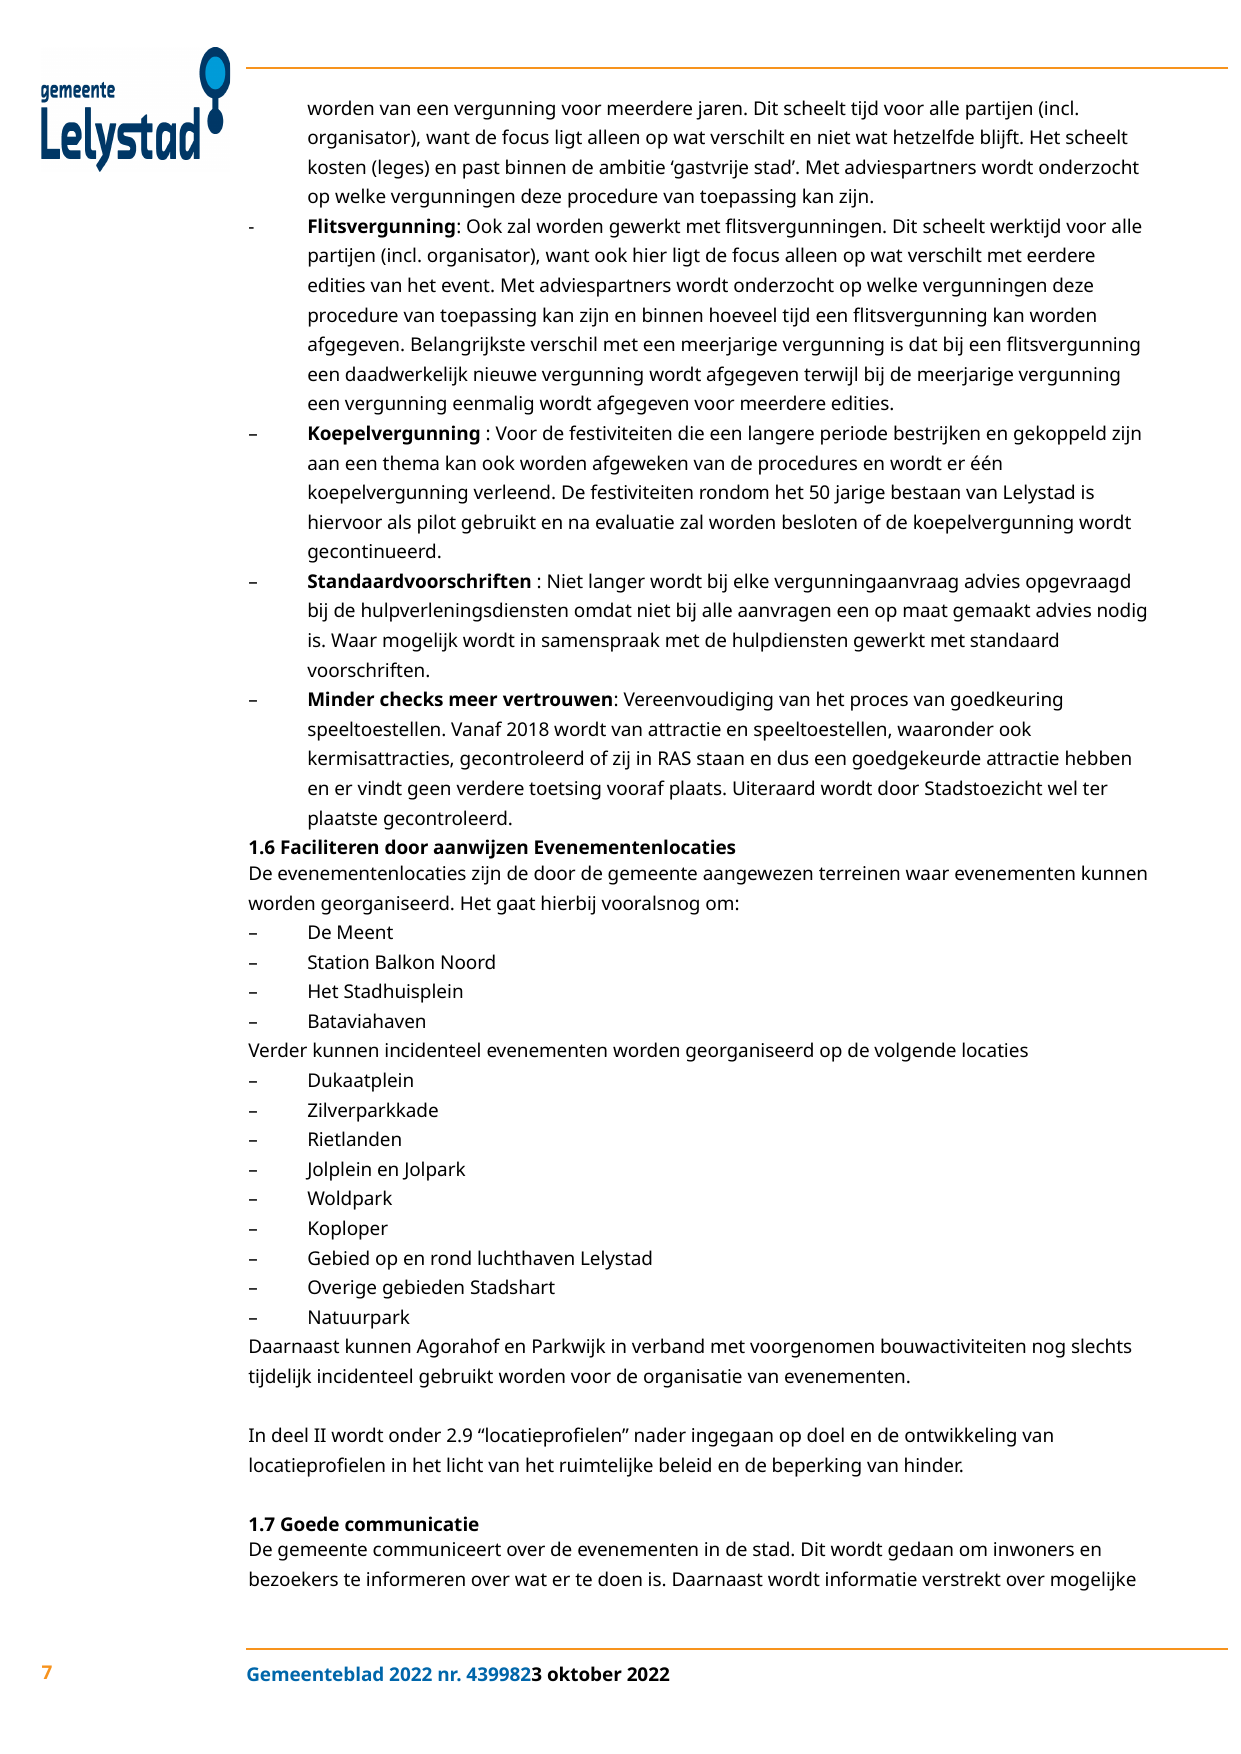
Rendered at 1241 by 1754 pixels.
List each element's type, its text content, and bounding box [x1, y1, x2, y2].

list Gebied op en rond luchthaven Lelystad [248, 1245, 1152, 1270]
text Verder kunnen incidenteel evenementen worden georganiseerd op de volgende locaties [248, 1038, 1152, 1063]
list Natuurpark [248, 1304, 1152, 1329]
list Jolplein en Jolpark [248, 1156, 1152, 1182]
list Rietlanden [248, 1126, 1152, 1152]
list Bataviahaven [248, 1008, 1152, 1034]
text Daarnaast kunnen Agorahof en Parkwijk in verband met voorgenomen bouwactiviteiten nog slechts tijdelijk incidenteel gebruikt worden voor de organisatie van evenementen. [248, 1333, 1152, 1389]
text In deel II wordt onder 2.9 “locatieprofielen” nader ingegaan op doel en de ontwikkeling van locatieprofielen in het licht van het ruimtelijke beleid en de beperking van hinder. [248, 1422, 1152, 1477]
list Dukaatplein [248, 1067, 1152, 1093]
list Koepelvergunning : Voor de festiviteiten die een langere periode bestrijken en gekoppeld zijn aan een thema kan ook worden afgeweken van de procedures en wordt er één koepelvergunning verleend. De festiviteiten rondom het 50 jarige bestaan van Lelystad is hiervoor als pilot gebruikt en na evaluatie zal worden besloten of de koepelvergunning wordt gecontinueerd. [248, 420, 1152, 564]
text De gemeente communiceert over de evenementen in de stad. Dit wordt gedaan om inwoners en bezoekers te informeren over wat er te doen is. Daarnaast wordt informatie verstrekt over mogelijke [248, 1537, 1152, 1592]
list De Meent [248, 919, 1152, 945]
list Standaardvoorschriften : Niet langer wordt bij elke vergunningaanvraag advies opgevraagd bij de hulpverleningsdiensten omdat niet bij alle aanvragen een op maat gemaakt advies nodig is. Waar mogelijk wordt in samenspraak met de hulpdiensten gewerkt met standaard voorschriften. [248, 568, 1152, 683]
list worden van een vergunning voor meerdere jaren. Dit scheelt tijd voor alle partijen (incl. organisator), want de focus ligt alleen op wat verschilt en niet wat hetzelfde blijft. Het scheelt kosten (leges) en past binnen de ambitie ‘gastvrije stad’. Met adviespartners wordt onderzocht op welke vergunningen deze procedure van toepassing kan zijn. [248, 95, 1152, 209]
list Overige gebieden Stadshart [248, 1274, 1152, 1300]
list Minder checks meer vertrouwen: Vereenvoudiging van het proces van goedkeuring speeltoestellen. Vanaf 2018 wordt van attractie en speeltoestellen, waaronder ook kermisattracties, gecontroleerd of zij in RAS staan en dus een goedgekeurde attractie hebben en er vindt geen verdere toetsing vooraf plaats. Uiteraard wordt door Stadstoezicht wel ter plaatste gecontroleerd. [248, 686, 1152, 831]
text De evenementenlocaties zijn de door de gemeente aangewezen terreinen waar evenementen kunnen worden georganiseerd. Het gaat hierbij vooralsnog om: [248, 860, 1152, 915]
list Station Balkon Noord [248, 949, 1152, 974]
list Woldpark [248, 1186, 1152, 1211]
text 1.6 Faciliteren door aanwijzen Evenementenlocaties [248, 834, 1152, 860]
list Het Stadhuisplein [248, 978, 1152, 1004]
text 1.7 Goede communicatie [248, 1511, 1152, 1537]
list Koploper [248, 1215, 1152, 1241]
list Zilverparkkade [248, 1097, 1152, 1122]
list Flitsvergunning: Ook zal worden gewerkt met flitsvergunningen. Dit scheelt werktijd voor alle partijen (incl. organisator), want ook hier ligt de focus alleen op wat verschilt met eerdere edities van het event. Met adviespartners wordt onderzocht op welke vergunningen deze procedure van toepassing kan zijn en binnen hoeveel tijd een flitsvergunning kan worden afgegeven. Belangrijkste verschil met een meerjarige vergunning is dat bij een flitsvergunning een daadwerkelijk nieuwe vergunning wordt afgegeven terwijl bij de meerjarige vergunning een vergunning eenmalig wordt afgegeven voor meerdere edities. [248, 213, 1152, 416]
picture [41, 47, 231, 172]
